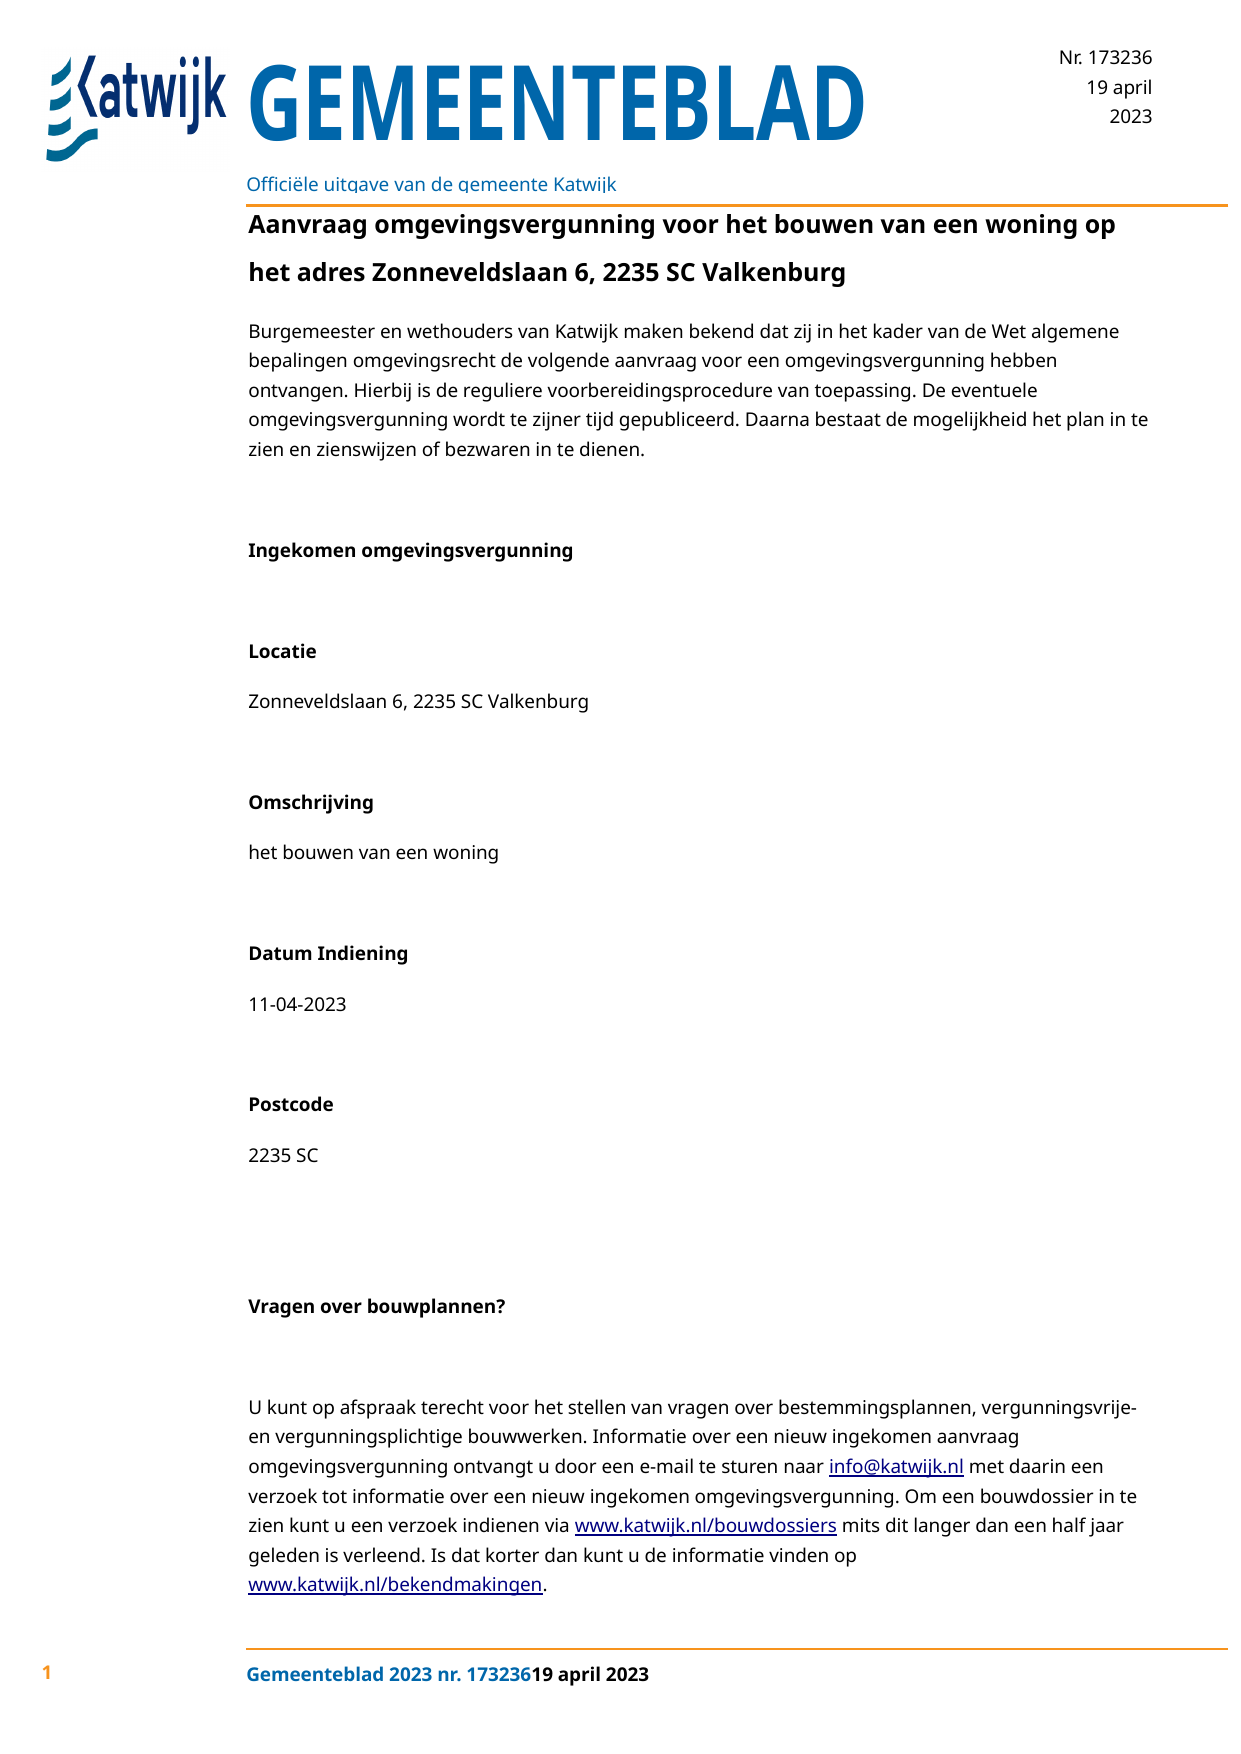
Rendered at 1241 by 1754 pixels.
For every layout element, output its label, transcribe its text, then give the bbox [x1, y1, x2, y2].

text Burgemeester en wethouders van Katwijk maken bekend dat zij in het kader van de Wet algemene bepalingen omgevingsrecht de volgende aanvraag voor een omgevingsvergunning hebben ontvangen. Hierbij is de reguliere voorbereidingsprocedure van toepassing. De eventuele omgevingsvergunning wordt te zijner tijd gepubliceerd. Daarna bestaat de mogelijkheid het plan in te zien en zienswijzen of bezwaren in te dienen. [248, 318, 1152, 462]
text U kunt op afspraak terecht voor het stellen van vragen over bestemmingsplannen, vergunningsvrije- en vergunningsplichtige bouwwerken. Informatie over een nieuw ingekomen aanvraag omgevingsvergunning ontvangt u door een e-mail te sturen naar info@katwijk.nl met daarin een verzoek tot informatie over een nieuw ingekomen omgevingsvergunning. Om een bouwdossier in te zien kunt u een verzoek indienen via www.katwijk.nl/bouwdossiers mits dit langer dan een half jaar geleden is verleend. Is dat korter dan kunt u de informatie vinden op www.katwijk.nl/bekendmakingen. [248, 1394, 1152, 1597]
picture [41, 47, 231, 172]
text 11-04-2023 [248, 991, 1152, 1017]
text Zonneveldslaan 6, 2235 SC Valkenburg [248, 688, 1152, 714]
text Datum Indiening [248, 940, 1152, 966]
text 2235 SC [248, 1142, 1152, 1168]
text Omschrijving [248, 789, 1152, 815]
text Ingekomen omgevingsvergunning [248, 537, 1152, 563]
text Aanvraag omgevingsvergunning voor het bouwen van een woning op het adres Zonneveldslaan 6, 2235 SC Valkenburg [248, 207, 1152, 288]
text Locatie [248, 638, 1152, 664]
text het bouwen van een woning [248, 839, 1152, 865]
text Vragen over bouwplannen? [248, 1293, 1152, 1319]
text Postcode [248, 1092, 1152, 1117]
